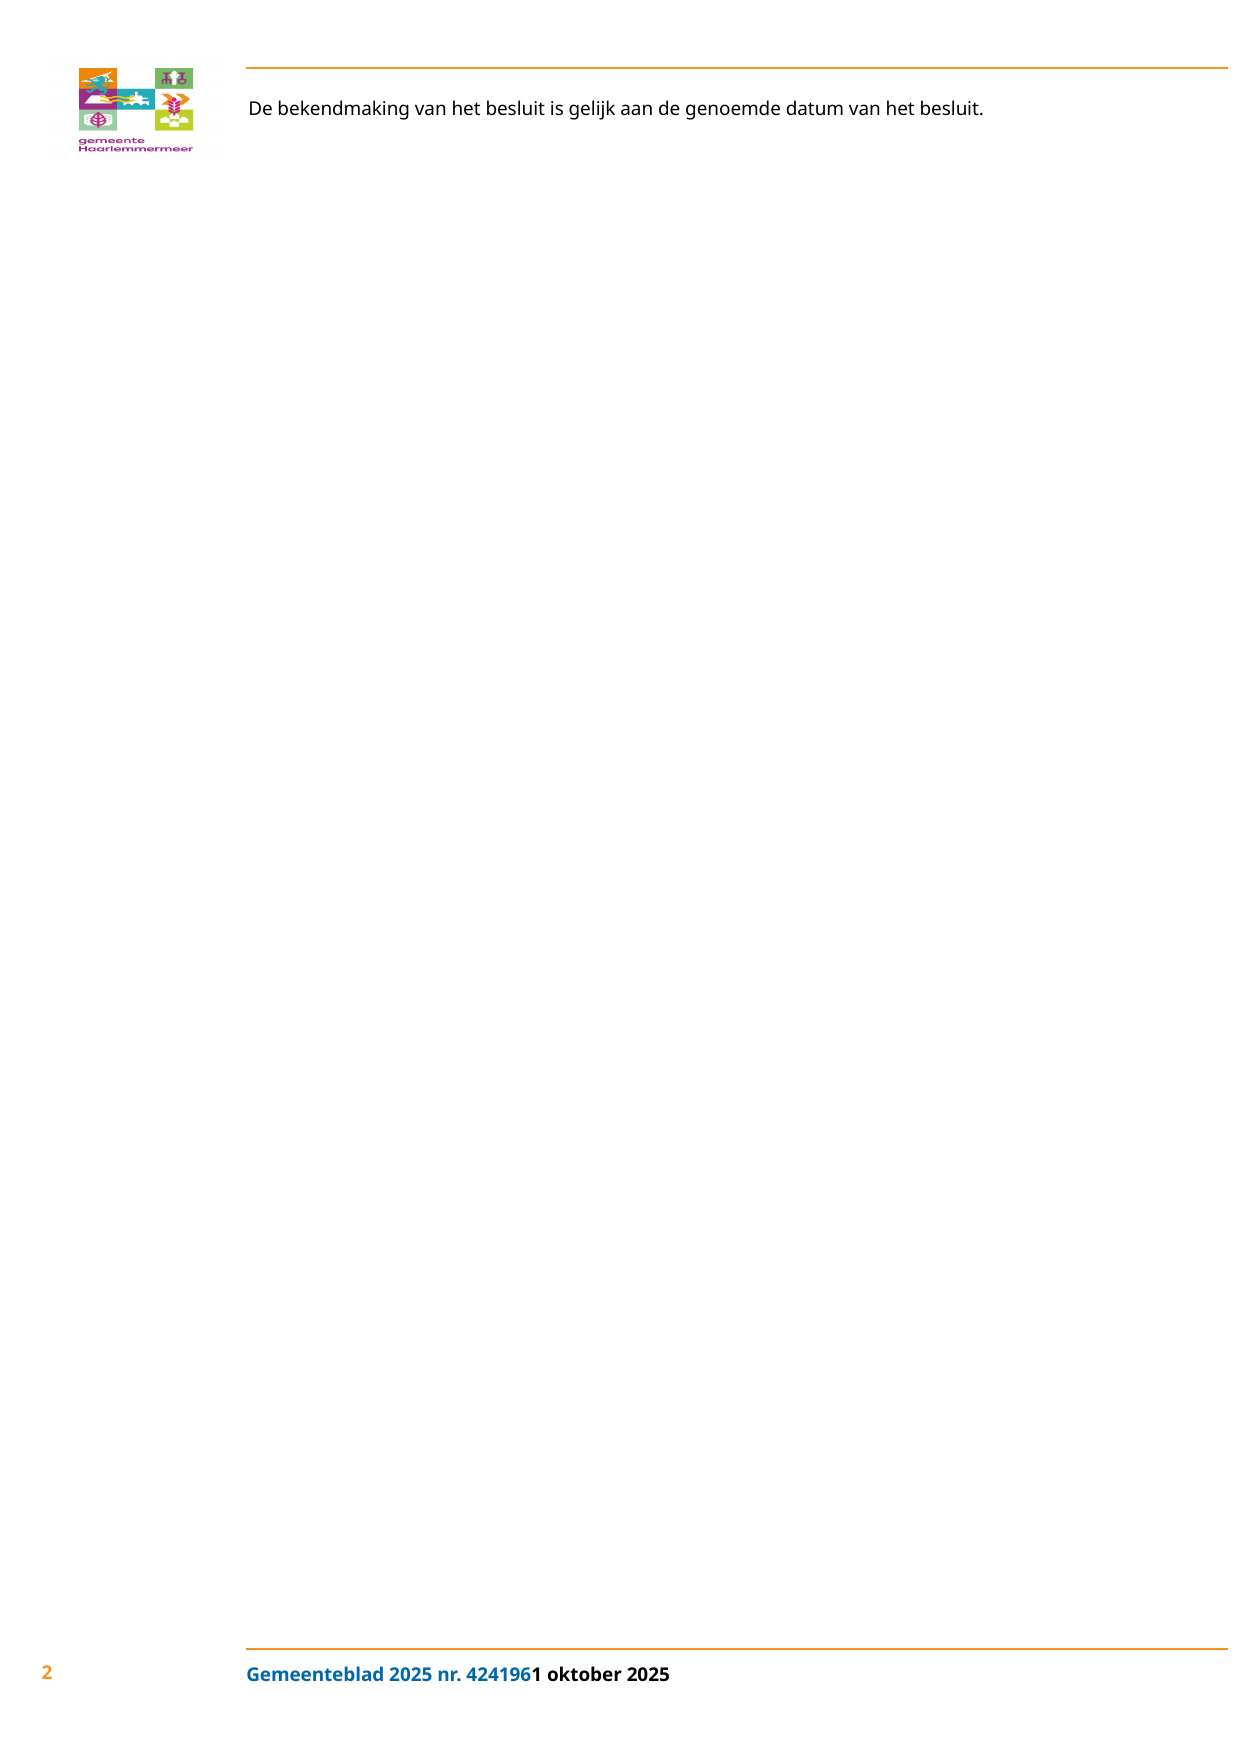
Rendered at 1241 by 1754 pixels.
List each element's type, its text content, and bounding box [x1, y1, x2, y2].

text De bekendmaking van het besluit is gelijk aan de genoemde datum van het besluit. [248, 95, 1152, 121]
picture [41, 47, 231, 172]
